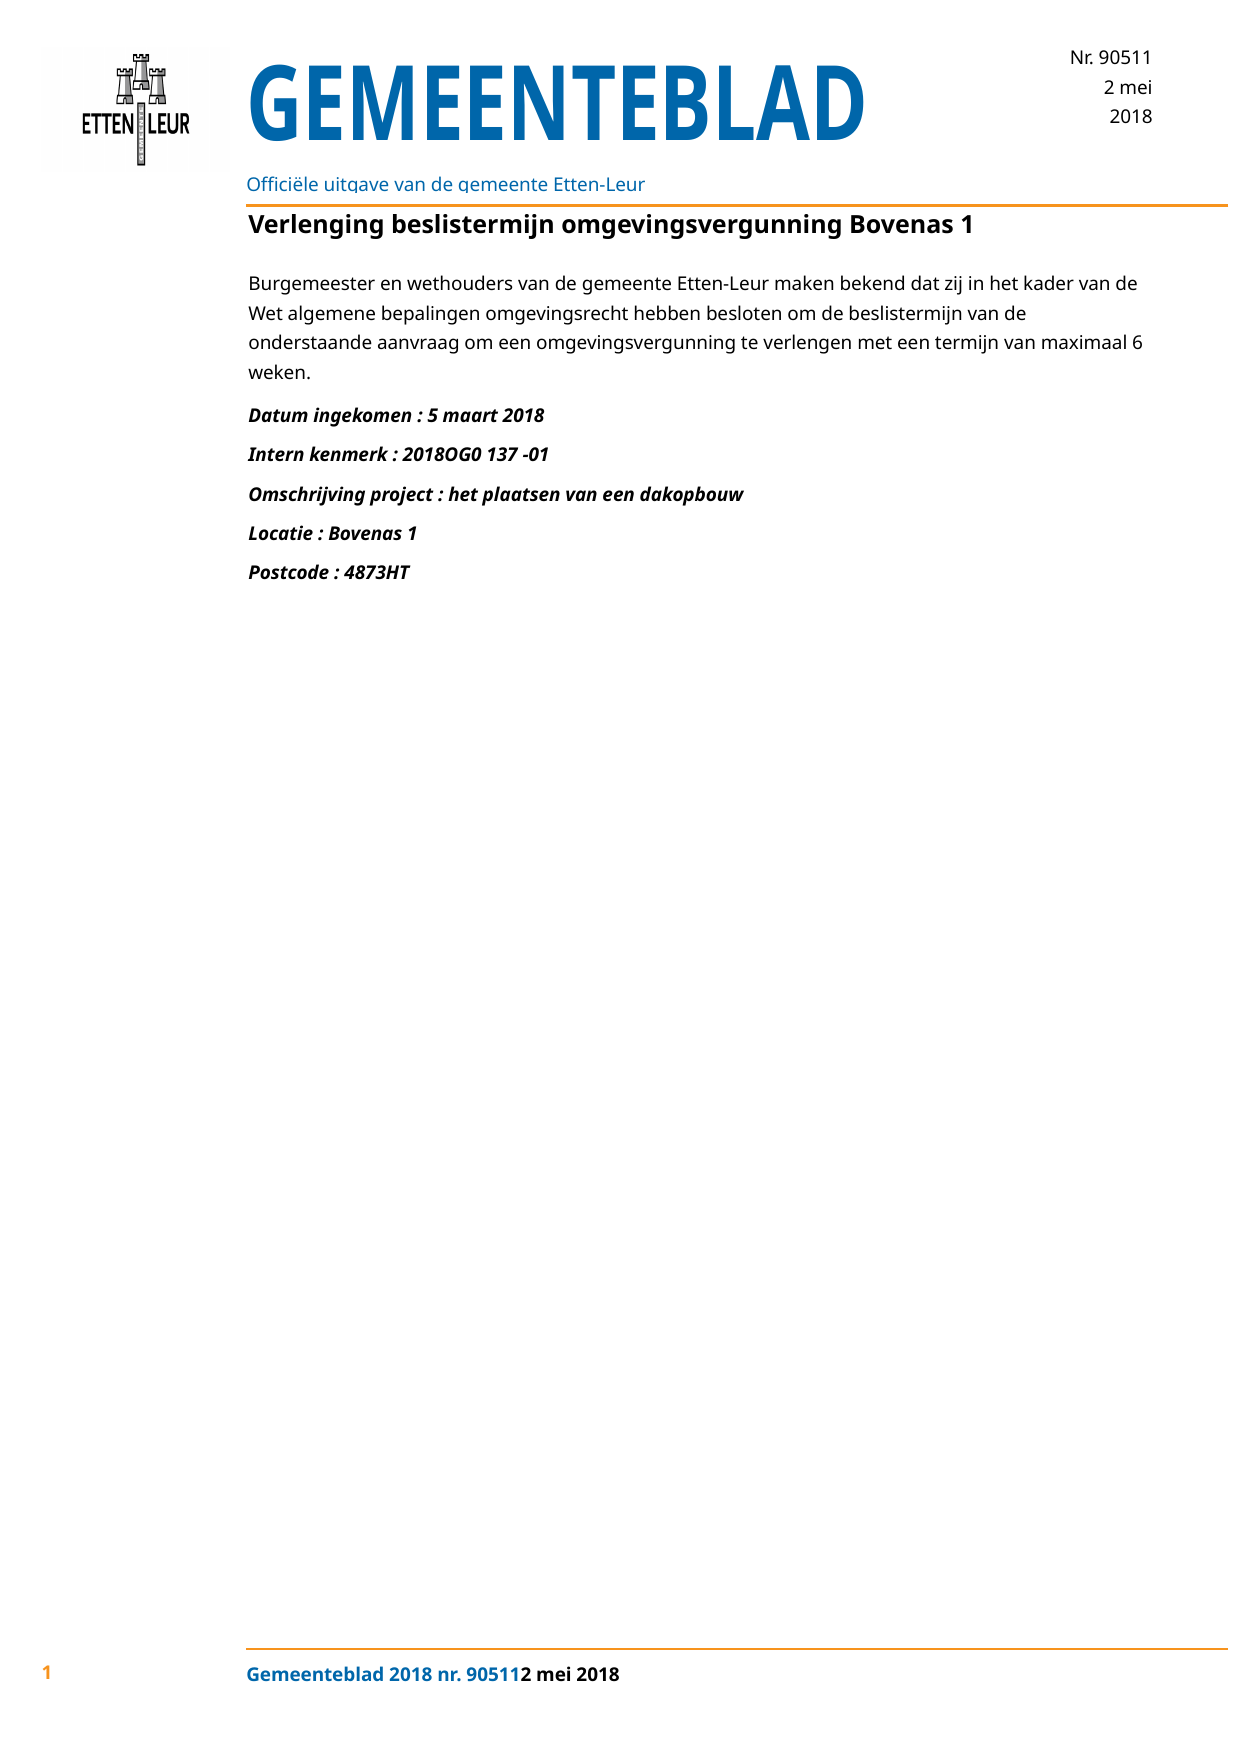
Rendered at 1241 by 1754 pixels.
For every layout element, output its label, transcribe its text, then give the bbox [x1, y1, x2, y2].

text Verlenging beslistermijn omgevingsvergunning Bovenas 1 [248, 207, 1152, 241]
text Postcode : 4873HT [248, 559, 1152, 585]
text Datum ingekomen : 5 maart 2018 [248, 402, 1152, 428]
text Burgemeester en wethouders van de gemeente Etten-Leur maken bekend dat zij in het kader van de Wet algemene bepalingen omgevingsrecht hebben besloten om de beslistermijn van de onderstaande aanvraag om een omgevingsvergunning te verlengen met een termijn van maximaal 6 weken. [248, 270, 1152, 385]
picture [41, 47, 231, 172]
text Intern kenmerk : 2018OG0 137 -01 [248, 441, 1152, 467]
text Locatie : Bovenas 1 [248, 520, 1152, 546]
text Omschrijving project : het plaatsen van een dakopbouw [248, 481, 1152, 506]
